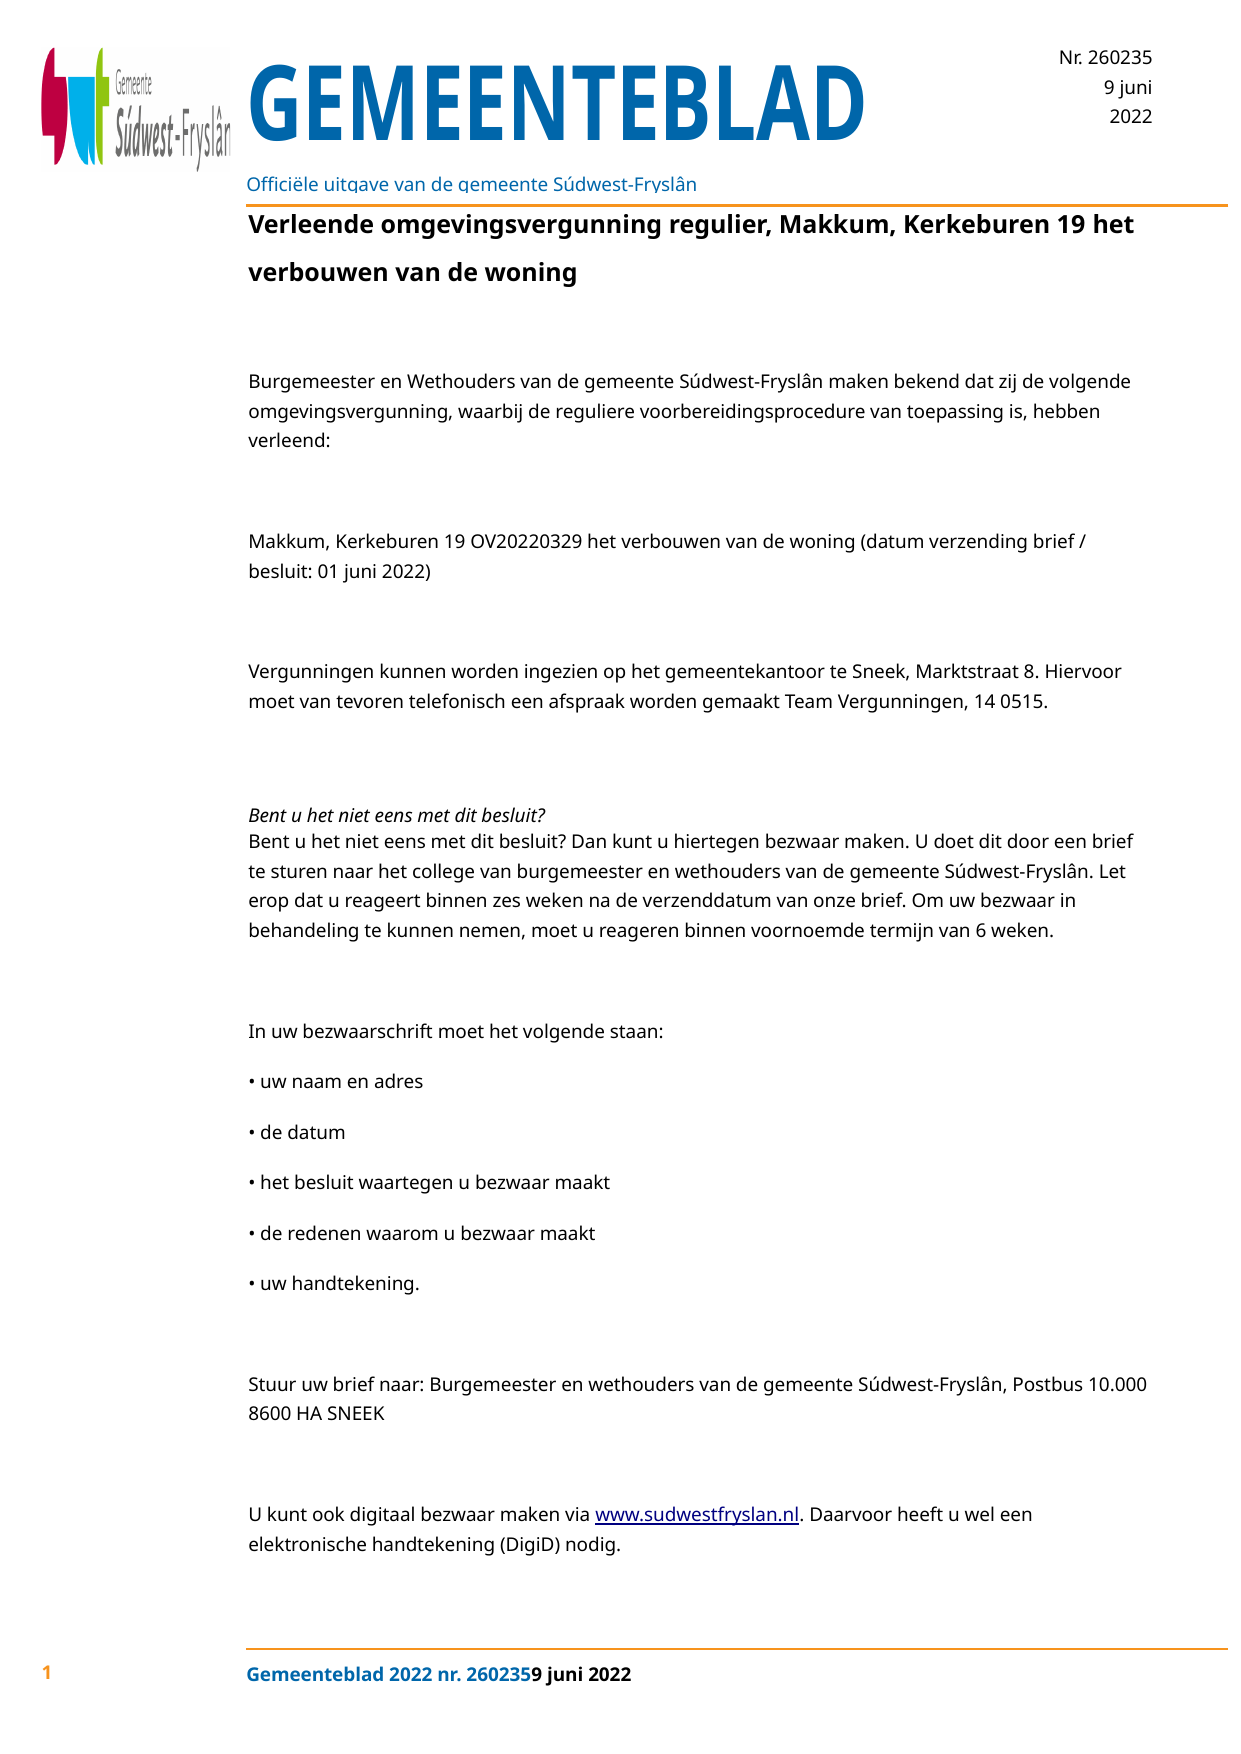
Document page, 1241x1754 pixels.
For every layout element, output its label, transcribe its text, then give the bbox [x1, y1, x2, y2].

text Burgemeester en Wethouders van de gemeente Súdwest-Fryslân maken bekend dat zij de volgende omgevingsvergunning, waarbij de reguliere voorbereidingsprocedure van toepassing is, hebben verleend: [248, 368, 1152, 453]
text • de redenen waarom u bezwaar maakt [248, 1220, 1152, 1245]
text Vergunningen kunnen worden ingezien op het gemeentekantoor te Sneek, Marktstraat 8. Hiervoor moet van tevoren telefonisch een afspraak worden gemaakt Team Vergunningen, 14 0515. [248, 659, 1152, 714]
text U kunt ook digitaal bezwaar maken via www.sudwestfryslan.nl. Daarvoor heeft u wel een elektronische handtekening (DigiD) nodig. [248, 1501, 1152, 1557]
text • de datum [248, 1119, 1152, 1144]
text Bent u het niet eens met dit besluit? [248, 803, 1152, 828]
text Stuur uw brief naar: Burgemeester en wethouders van de gemeente Súdwest-Fryslân, Postbus 10.000 8600 HA SNEEK [248, 1371, 1152, 1426]
text • uw naam en adres [248, 1068, 1152, 1094]
text In uw bezwaarschrift moet het volgende staan: [248, 1018, 1152, 1044]
text • uw handtekening. [248, 1270, 1152, 1296]
picture [41, 47, 231, 172]
text Verleende omgevingsvergunning regulier, Makkum, Kerkeburen 19 het verbouwen van de woning [248, 207, 1152, 288]
text Bent u het niet eens met dit besluit? Dan kunt u hiertegen bezwaar maken. U doet dit door een brief te sturen naar het college van burgemeester en wethouders van de gemeente Súdwest-Fryslân. Let erop dat u reageert binnen zes weken na de verzenddatum van onze brief. Om uw bezwaar in behandeling te kunnen nemen, moet u reageren binnen voornoemde termijn van 6 weken. [248, 828, 1152, 943]
text • het besluit waartegen u bezwaar maakt [248, 1169, 1152, 1195]
text Makkum, Kerkeburen 19 OV20220329 het verbouwen van de woning (datum verzending brief / besluit: 01 juni 2022) [248, 528, 1152, 584]
